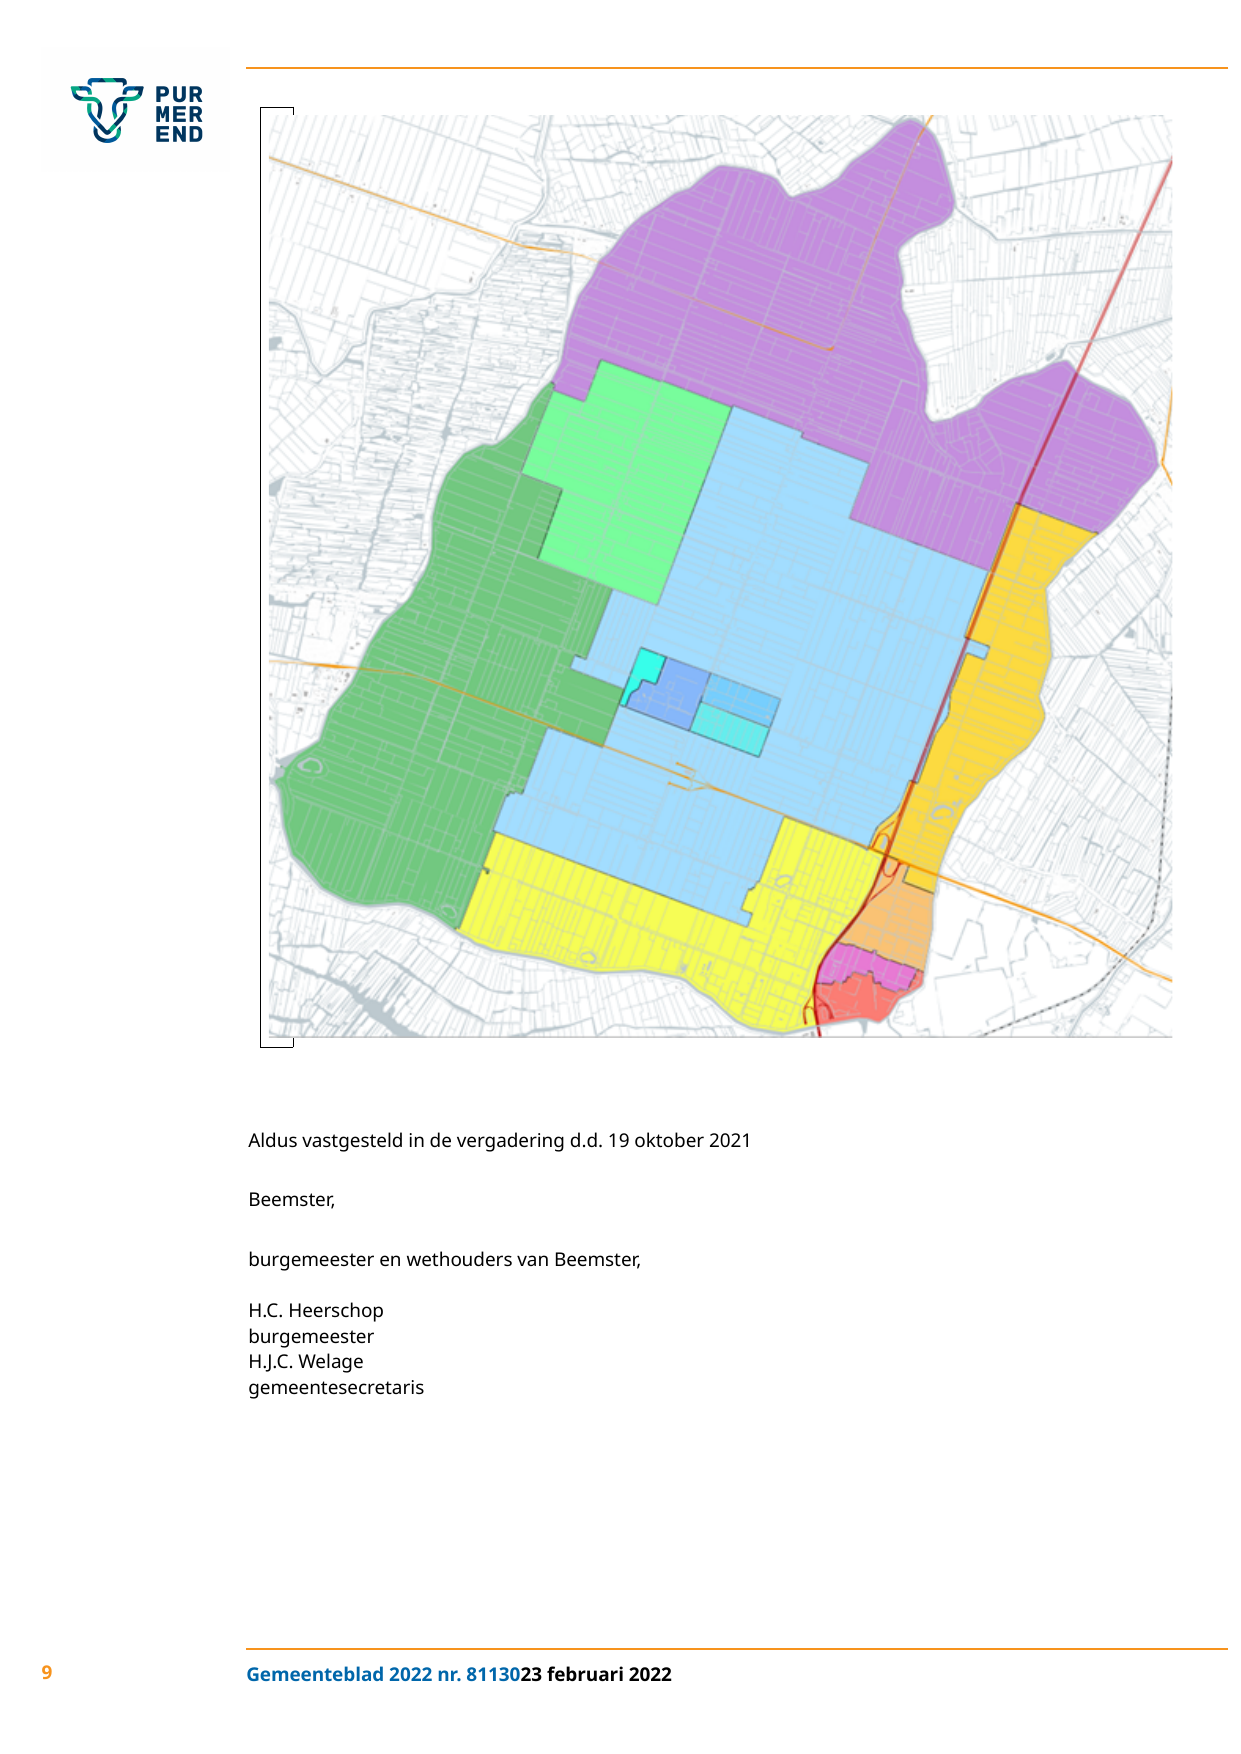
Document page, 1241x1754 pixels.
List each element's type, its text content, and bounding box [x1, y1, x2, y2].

text H.C. Heerschop [248, 1297, 1152, 1323]
text burgemeester [248, 1323, 1152, 1349]
picture [41, 47, 231, 172]
text Aldus vastgesteld in de vergadering d.d. 19 oktober 2021 [248, 1127, 1152, 1153]
picture [268, 115, 1173, 1038]
text burgemeester en wethouders van Beemster, [248, 1246, 1152, 1272]
text gemeentesecretaris [248, 1374, 1152, 1400]
text Beemster, [248, 1187, 1152, 1212]
text H.J.C. Welage [248, 1349, 1152, 1374]
